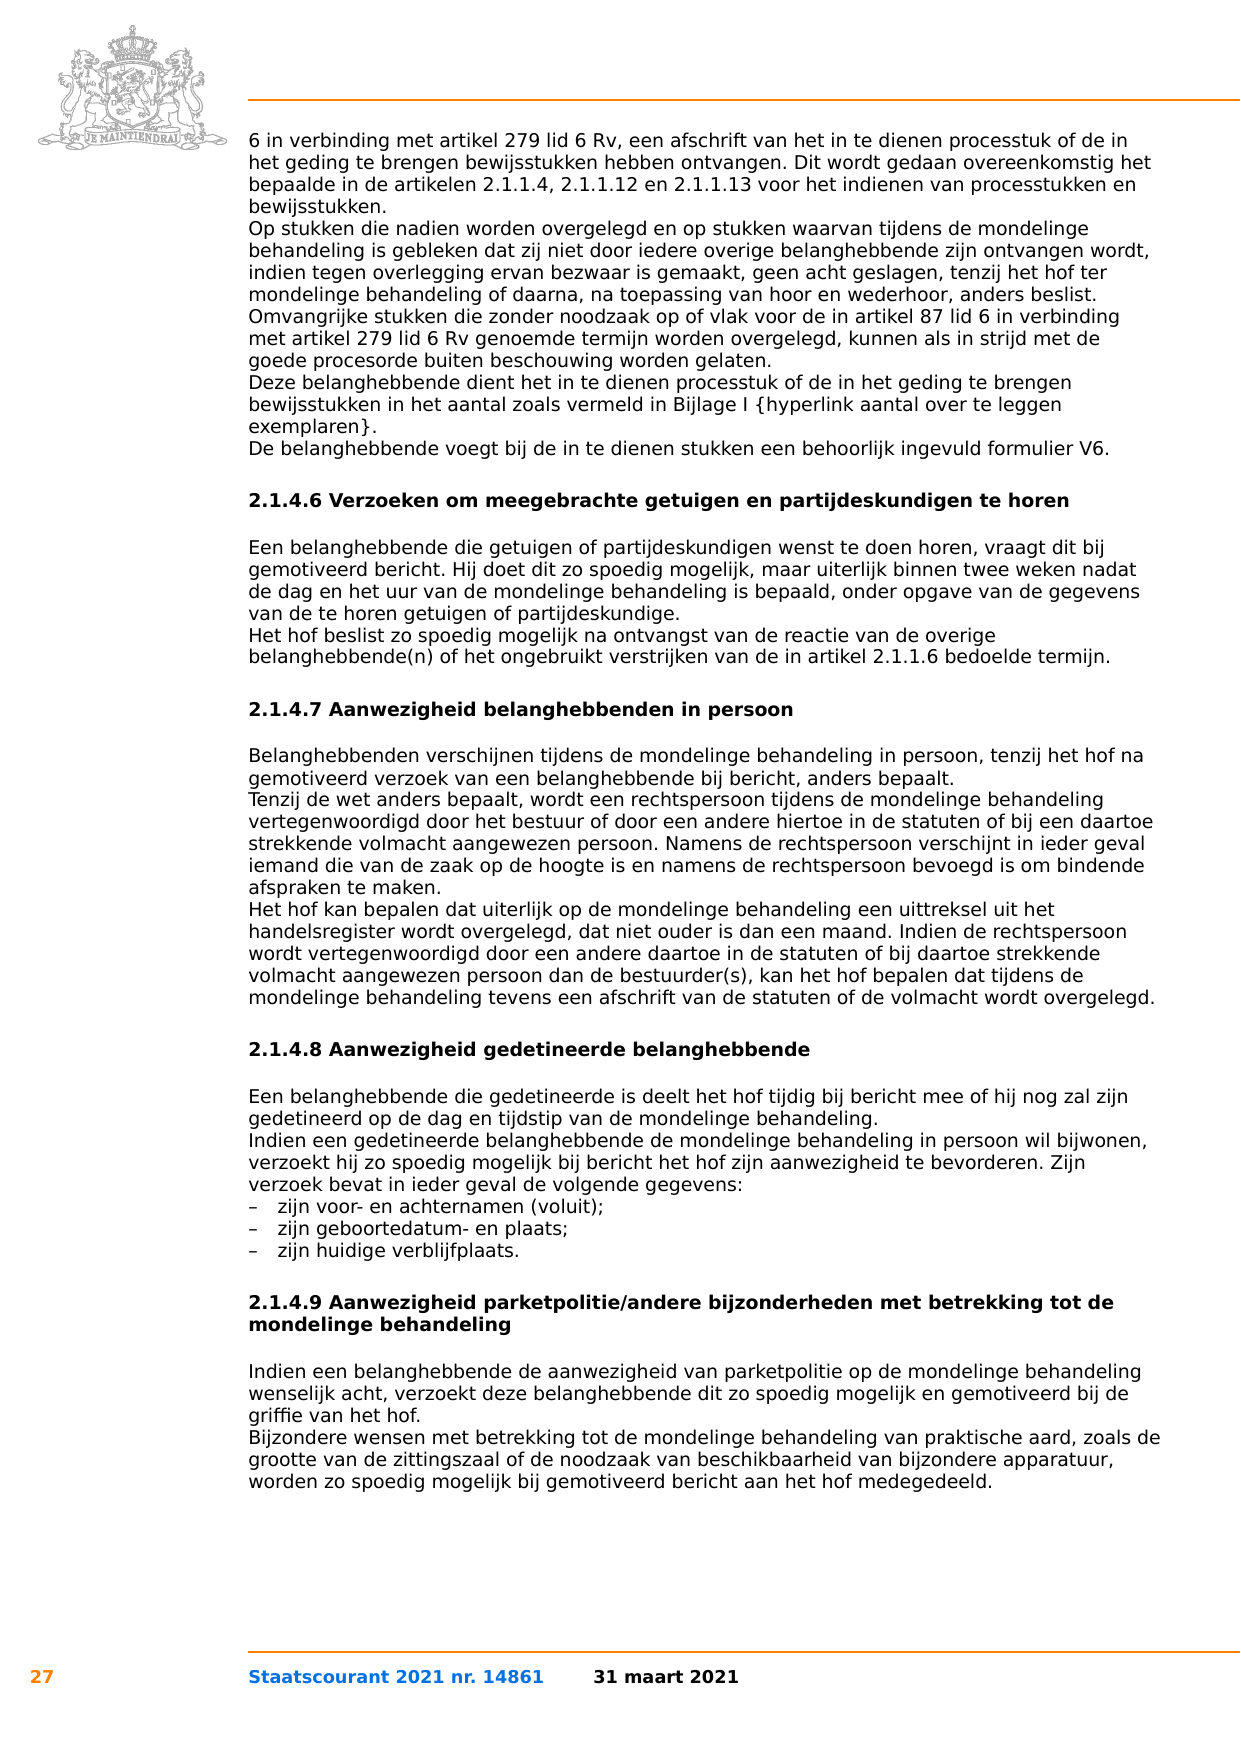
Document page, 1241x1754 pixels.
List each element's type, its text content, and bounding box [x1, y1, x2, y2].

text Deze belanghebbende dient het in te dienen processtuk of de in het geding te brengen bewijsstukken in het aantal zoals vermeld in Bijlage I {hyperlink aantal over te leggen exemplaren}. [248, 372, 1163, 438]
text Het hof beslist zo spoedig mogelijk na ontvangst van de reactie van de overige belanghebbende(n) of het ongebruikt verstrijken van de in artikel 2.1.1.6 bedoelde termijn. [248, 624, 1163, 668]
subtitle 2.1.4.6 Verzoeken om meegebrachte getuigen en partijdeskundigen te horen [248, 489, 1163, 512]
text Indien een gedetineerde belanghebbende de mondelinge behandeling in persoon wil bijwonen, verzoekt hij zo spoedig mogelijk bij bericht het hof zijn aanwezigheid te bevorderen. Zijn verzoek bevat in ieder geval de volgende gegevens: [248, 1130, 1163, 1196]
text 6 in verbinding met artikel 279 lid 6 Rv, een afschrift van het in te dienen processtuk of de in het geding te brengen bewijsstukken hebben ontvangen. Dit wordt gedaan overeenkomstig het bepaalde in de artikelen 2.1.1.4, 2.1.1.12 en 2.1.1.13 voor het indienen van processtukken en bewijsstukken. [248, 130, 1163, 218]
text Het hof kan bepalen dat uiterlijk op de mondelinge behandeling een uittreksel uit het handelsregister wordt overgelegd, dat niet ouder is dan een maand. Indien de rechtspersoon wordt vertegenwoordigd door een andere daartoe in de statuten of bij daartoe strekkende volmacht aangewezen persoon dan de bestuurder(s), kan het hof bepalen dat tijdens de mondelinge behandeling tevens een afschrift van de statuten of de volmacht wordt overgelegd. [248, 899, 1163, 1009]
text – zijn voor- en achternamen (voluit); [248, 1196, 1163, 1218]
subtitle 2.1.4.9 Aanwezigheid parketpolitie/andere bijzonderheden met betrekking tot de mondelinge behandeling [248, 1292, 1163, 1336]
text Bijzondere wensen met betrekking tot de mondelinge behandeling van praktische aard, zoals de grootte van de zittingszaal of de noodzaak van beschikbaarheid van bijzondere apparatuur, worden zo spoedig mogelijk bij gemotiveerd bericht aan het hof medegedeeld. [248, 1427, 1163, 1493]
text Indien een belanghebbende de aanwezigheid van parketpolitie op de mondelinge behandeling wenselijk acht, verzoekt deze belanghebbende dit zo spoedig mogelijk en gemotiveerd bij de griffie van het hof. [248, 1361, 1163, 1427]
picture [38, 25, 227, 150]
text Belanghebbenden verschijnen tijdens de mondelinge behandeling in persoon, tenzij het hof na gemotiveerd verzoek van een belanghebbende bij bericht, anders bepaalt. [248, 745, 1163, 789]
text De belanghebbende voegt bij de in te dienen stukken een behoorlijk ingevuld formulier V6. [248, 438, 1163, 459]
subtitle 2.1.4.7 Aanwezigheid belanghebbenden in persoon [248, 698, 1163, 720]
text Tenzij de wet anders bepaalt, wordt een rechtspersoon tijdens de mondelinge behandeling vertegenwoordigd door het bestuur of door een andere hiertoe in de statuten of bij een daartoe strekkende volmacht aangewezen persoon. Namens de rechtspersoon verschijnt in ieder geval iemand die van de zaak op de hoogte is en namens de rechtspersoon bevoegd is om bindende afspraken te maken. [248, 789, 1163, 899]
text Omvangrijke stukken die zonder noodzaak op of vlak voor de in artikel 87 lid 6 in verbinding met artikel 279 lid 6 Rv genoemde termijn worden overgelegd, kunnen als in strijd met de goede procesorde buiten beschouwing worden gelaten. [248, 306, 1163, 372]
subtitle 2.1.4.8 Aanwezigheid gedetineerde belanghebbende [248, 1039, 1163, 1061]
text Een belanghebbende die getuigen of partijdeskundigen wenst te doen horen, vraagt dit bij gemotiveerd bericht. Hij doet dit zo spoedig mogelijk, maar uiterlijk binnen twee weken nadat de dag en het uur van de mondelinge behandeling is bepaald, onder opgave van de gegevens van de te horen getuigen of partijdeskundige. [248, 537, 1163, 624]
text – zijn huidige verblijfplaats. [248, 1240, 1163, 1262]
text – zijn geboortedatum- en plaats; [248, 1218, 1163, 1240]
text Op stukken die nadien worden overgelegd en op stukken waarvan tijdens de mondelinge behandeling is gebleken dat zij niet door iedere overige belanghebbende zijn ontvangen wordt, indien tegen overlegging ervan bezwaar is gemaakt, geen acht geslagen, tenzij het hof ter mondelinge behandeling of daarna, na toepassing van hoor en wederhoor, anders beslist. [248, 218, 1163, 306]
text Een belanghebbende die gedetineerde is deelt het hof tijdig bij bericht mee of hij nog zal zijn gedetineerd op de dag en tijdstip van de mondelinge behandeling. [248, 1086, 1163, 1130]
